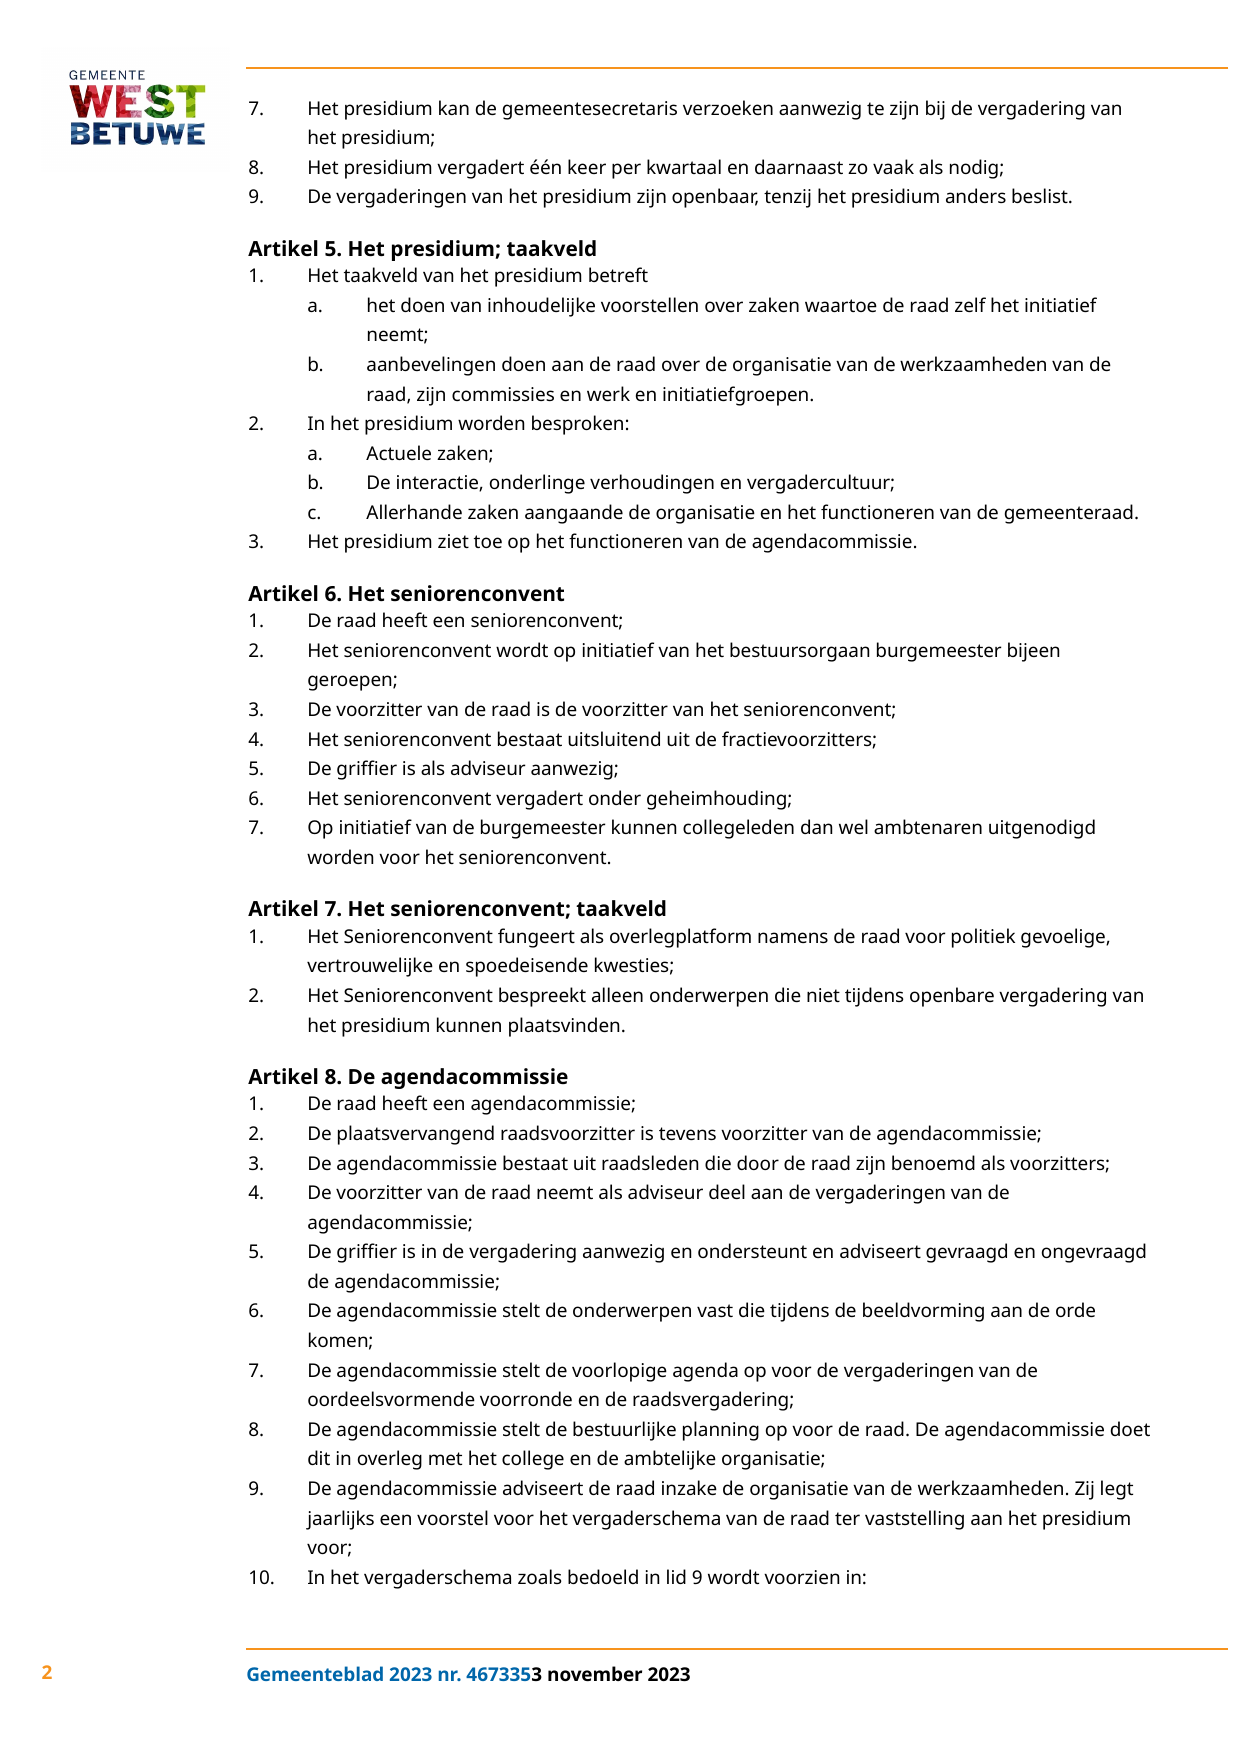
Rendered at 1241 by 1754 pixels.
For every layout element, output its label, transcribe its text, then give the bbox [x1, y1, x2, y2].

list De griffier is als adviseur aanwezig; [248, 755, 1152, 781]
list De agendacommissie bestaat uit raadsleden die door de raad zijn benoemd als voorzitters; [248, 1150, 1152, 1176]
list Op initiatief van de burgemeester kunnen collegeleden dan wel ambtenaren uitgenodigd worden voor het seniorenconvent. [248, 814, 1152, 870]
list Actuele zaken; [307, 440, 1152, 466]
list Het presidium ziet toe op het functioneren van de agendacommissie. [248, 529, 1152, 554]
list De agendacommissie adviseert de raad inzake de organisatie van de werkzaamheden. Zij legt jaarlijks een voorstel voor het vergaderschema van de raad ter vaststelling aan het presidium voor; [248, 1475, 1152, 1560]
list Allerhande zaken aangaande de organisatie en het functioneren van de gemeenteraad. [307, 499, 1152, 525]
text Artikel 6. Het seniorenconvent [248, 579, 1152, 607]
list De interactie, onderlinge verhoudingen en vergadercultuur; [307, 469, 1152, 495]
list Het seniorenconvent vergadert onder geheimhouding; [248, 785, 1152, 811]
list Het taakveld van het presidium betreft [248, 262, 1152, 288]
list De voorzitter van de raad neemt als adviseur deel aan de vergaderingen van de agendacommissie; [248, 1179, 1152, 1235]
text Artikel 5. Het presidium; taakveld [248, 234, 1152, 262]
text Artikel 7. Het seniorenconvent; taakveld [248, 894, 1152, 923]
picture [41, 47, 231, 172]
list Het Seniorenconvent bespreekt alleen onderwerpen die niet tijdens openbare vergadering van het presidium kunnen plaatsvinden. [248, 982, 1152, 1037]
list De plaatsvervangend raadsvoorzitter is tevens voorzitter van de agendacommissie; [248, 1120, 1152, 1146]
list aanbevelingen doen aan de raad over de organisatie van de werkzaamheden van de raad, zijn commissies en werk en initiatiefgroepen. [307, 351, 1152, 406]
list De voorzitter van de raad is de voorzitter van het seniorenconvent; [248, 696, 1152, 722]
list De agendacommissie stelt de onderwerpen vast die tijdens de beeldvorming aan de orde komen; [248, 1298, 1152, 1353]
list Het seniorenconvent wordt op initiatief van het bestuursorgaan burgemeester bijeen geroepen; [248, 637, 1152, 692]
list De raad heeft een seniorenconvent; [248, 607, 1152, 633]
list Het Seniorenconvent fungeert als overlegplatform namens de raad voor politiek gevoelige, vertrouwelijke en spoedeisende kwesties; [248, 923, 1152, 978]
list De raad heeft een agendacommissie; [248, 1091, 1152, 1116]
list De agendacommissie stelt de voorlopige agenda op voor de vergaderingen van de oordeelsvormende voorronde en de raadsvergadering; [248, 1357, 1152, 1412]
list De griffier is in de vergadering aanwezig en ondersteunt en adviseert gevraagd en ongevraagd de agendacommissie; [248, 1238, 1152, 1294]
list Het presidium kan de gemeentesecretaris verzoeken aanwezig te zijn bij de vergadering van het presidium; [248, 95, 1152, 150]
list Het seniorenconvent bestaat uitsluitend uit de fractievoorzitters; [248, 726, 1152, 752]
list Het presidium vergadert één keer per kwartaal en daarnaast zo vaak als nodig; [248, 154, 1152, 180]
list het doen van inhoudelijke voorstellen over zaken waartoe de raad zelf het initiatief neemt; [307, 292, 1152, 347]
text Artikel 8. De agendacommissie [248, 1062, 1152, 1091]
list In het presidium worden besproken: [248, 410, 1152, 436]
list In het vergaderschema zoals bedoeld in lid 9 wordt voorzien in: [248, 1564, 1152, 1590]
list De agendacommissie stelt de bestuurlijke planning op voor de raad. De agendacommissie doet dit in overleg met het college en de ambtelijke organisatie; [248, 1416, 1152, 1471]
list De vergaderingen van het presidium zijn openbaar, tenzij het presidium anders beslist. [248, 183, 1152, 209]
